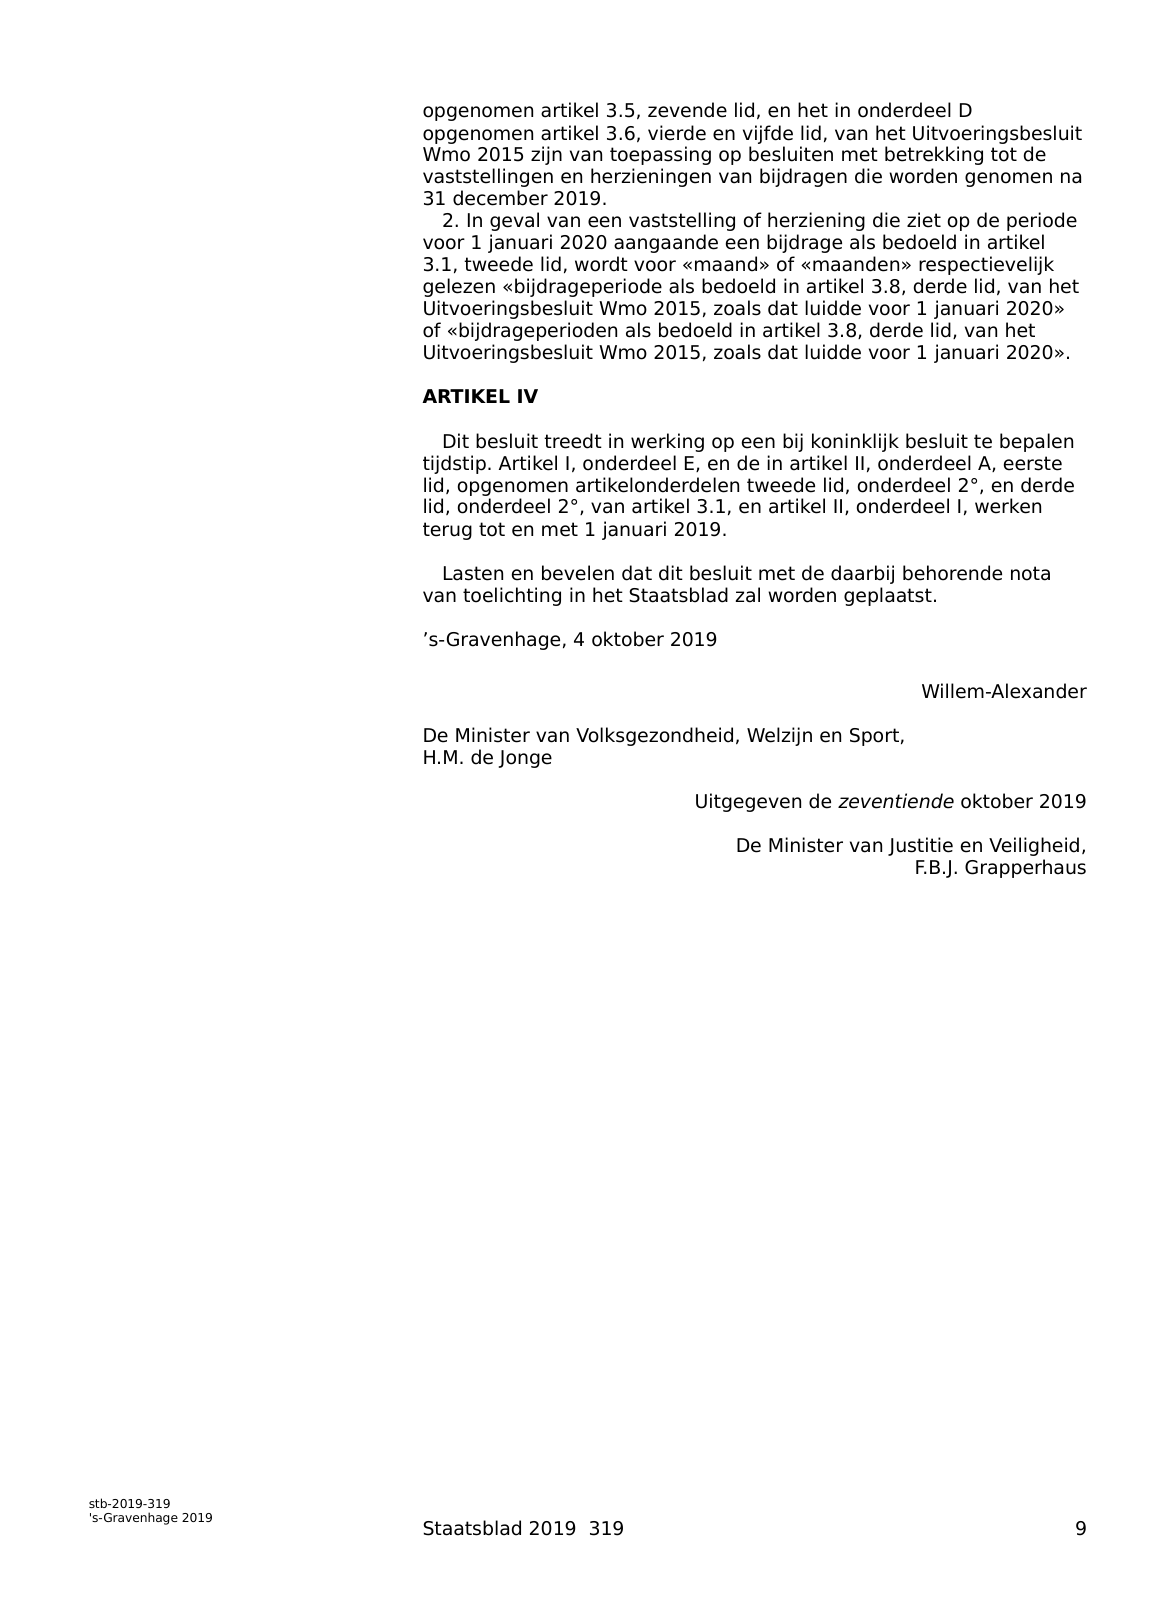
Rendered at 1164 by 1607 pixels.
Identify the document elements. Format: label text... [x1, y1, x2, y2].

text 's-Gravenhage 2019 [88, 1511, 323, 1525]
text De Minister van Justitie en Veiligheid, F.B.J. Grapperhaus [422, 835, 1087, 879]
text Lasten en bevelen dat dit besluit met de daarbij behorende nota van toelichting in het Staatsblad zal worden geplaatst. [422, 563, 1087, 607]
text Dit besluit treedt in werking op een bij koninklijk besluit te bepalen tijdstip. Artikel I, onderdeel E, en de in artikel II, onderdeel A, eerste lid, opgenomen artikelonderdelen tweede lid, onderdeel 2°, en derde lid, onderdeel 2°, van artikel 3.1, en artikel II, onderdeel I, werken terug tot en met 1 januari 2019. [422, 431, 1087, 540]
text ’s-Gravenhage, 4 oktober 2019 [422, 629, 1087, 651]
text De Minister van Volksgezondheid, Welzijn en Sport, H.M. de Jonge [422, 725, 1087, 769]
text Uitgegeven de zeventiende oktober 2019 [422, 791, 1087, 813]
text Willem-Alexander [422, 681, 1087, 703]
text 2. In geval van een vaststelling of herziening die ziet op de periode voor 1 januari 2020 aangaande een bijdrage als bedoeld in artikel 3.1, tweede lid, wordt voor «maand» of «maanden» respectievelijk gelezen «bijdrageperiode als bedoeld in artikel 3.8, derde lid, van het Uitvoeringsbesluit Wmo 2015, zoals dat luidde voor 1 januari 2020» of «bijdrageperioden als bedoeld in artikel 3.8, derde lid, van het Uitvoeringsbesluit Wmo 2015, zoals dat luidde voor 1 januari 2020». [422, 210, 1087, 364]
subtitle ARTIKEL IV [422, 386, 1087, 408]
text opgenomen artikel 3.5, zevende lid, en het in onderdeel D opgenomen artikel 3.6, vierde en vijfde lid, van het Uitvoeringsbesluit Wmo 2015 zijn van toepassing op besluiten met betrekking tot de vaststellingen en herzieningen van bijdragen die worden genomen na 31 december 2019. [422, 100, 1087, 210]
text stb-2019-319 [88, 1497, 323, 1511]
